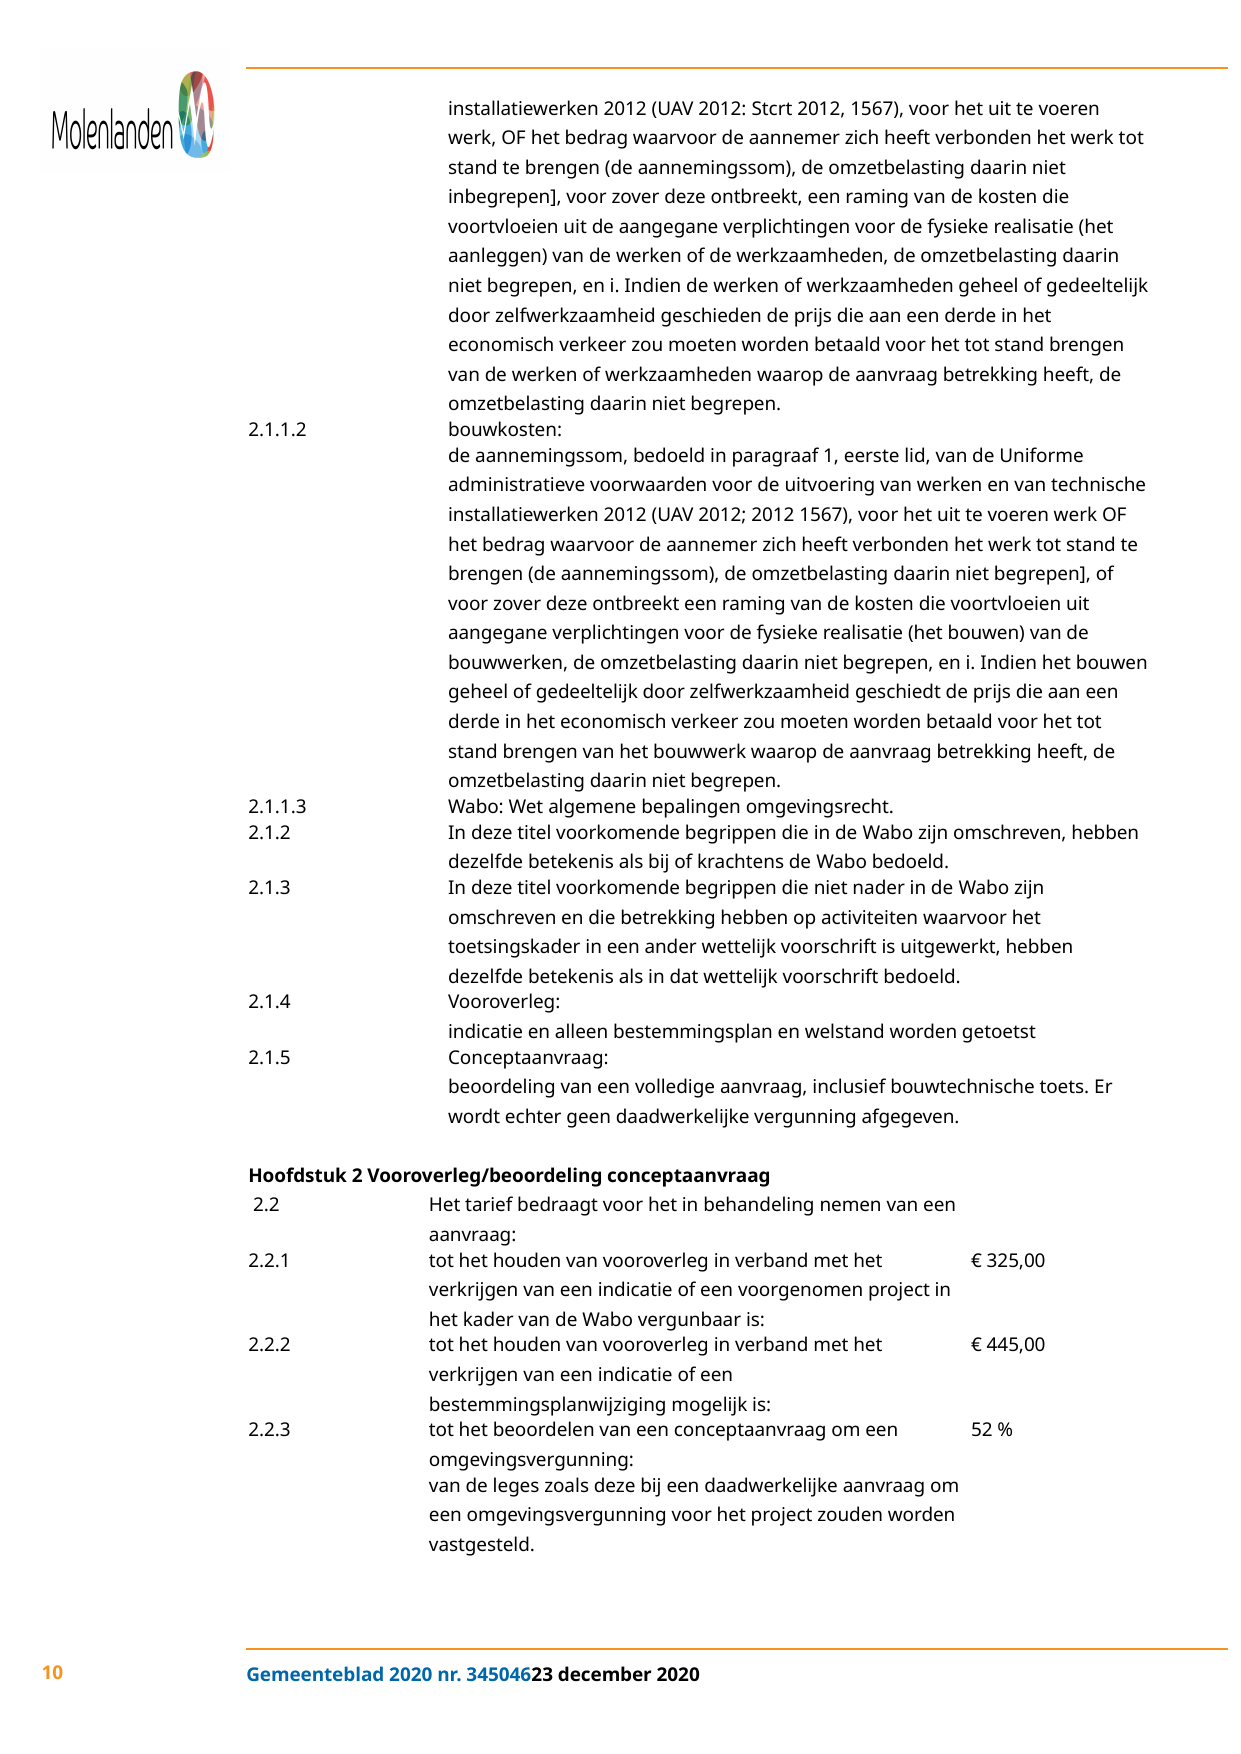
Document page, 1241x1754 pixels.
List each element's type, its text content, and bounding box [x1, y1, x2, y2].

table_cell Wabo: Wet algemene bepalingen omgevingsrecht. [448, 793, 1152, 819]
table_cell installatiewerken 2012 (UAV 2012: Stcrt 2012, 1567), voor het uit te voeren werk, OF het bedrag waarvoor de aannemer zich heeft verbonden het werk tot stand te brengen (de aannemingssom), de omzetbelasting daarin niet inbegrepen], voor zover deze ontbreekt, een raming van de kosten die voortvloeien uit de aangegane verplichtingen voor de fysieke realisatie (het aanleggen) van de werken of de werkzaamheden, de omzetbelasting daarin niet begrepen, en i. Indien de werken of werkzaamheden geheel of gedeeltelijk door zelfwerkzaamheid geschieden de prijs die aan een derde in het economisch verkeer zou moeten worden betaald voor het tot stand brengen van de werken of werkzaamheden waarop de aanvraag betrekking heeft, de omzetbelasting daarin niet begrepen. [448, 95, 1152, 416]
table_cell van de leges zoals deze bij een daadwerkelijke aanvraag om een omgevingsvergunning voor het project zouden worden vastgesteld. [429, 1472, 971, 1557]
text Hoofdstuk 2 Vooroverleg/beoordeling conceptaanvraag [248, 1162, 1152, 1187]
table_cell 2.1.2 [248, 819, 448, 874]
table_cell € 325,00 [971, 1247, 1152, 1332]
table_cell tot het houden van vooroverleg in verband met het verkrijgen van een indicatie of een bestemmingsplanwijziging mogelijk is: [429, 1332, 971, 1417]
table_cell 2.1.5 [248, 1044, 448, 1129]
table_cell [248, 95, 448, 416]
table_cell [248, 1472, 429, 1557]
picture [41, 47, 231, 172]
table_header [971, 1191, 1152, 1247]
table_cell 52 % [971, 1417, 1152, 1472]
table_cell tot het beoordelen van een conceptaanvraag om een omgevingsvergunning: [429, 1417, 971, 1472]
table_cell Vooroverleg: indicatie en alleen bestemmingsplan en welstand worden getoetst [448, 989, 1152, 1044]
table_cell 2.1.1.3 [248, 793, 448, 819]
table_cell In deze titel voorkomende begrippen die in de Wabo zijn omschreven, hebben dezelfde betekenis als bij of krachtens de Wabo bedoeld. [448, 819, 1152, 874]
table_cell € 445,00 [971, 1332, 1152, 1417]
table_header 2.2 [248, 1191, 429, 1247]
table_cell In deze titel voorkomende begrippen die niet nader in de Wabo zijn omschreven en die betrekking hebben op activiteiten waarvoor het toetsingskader in een ander wettelijk voorschrift is uitgewerkt, hebben dezelfde betekenis als in dat wettelijk voorschrift bedoeld. [448, 874, 1152, 989]
table_cell 2.1.3 [248, 874, 448, 989]
table_cell bouwkosten: [448, 416, 1152, 442]
table_cell 2.1.1.2 [248, 416, 448, 442]
table_cell 2.2.1 [248, 1247, 429, 1332]
table_cell 2.2.2 [248, 1332, 429, 1417]
table_cell 2.2.3 [248, 1417, 429, 1472]
table_cell [971, 1472, 1152, 1557]
table_cell 2.1.4 [248, 989, 448, 1044]
table_header Het tarief bedraagt voor het in behandeling nemen van een aanvraag: [429, 1191, 971, 1247]
table_cell Conceptaanvraag: beoordeling van een volledige aanvraag, inclusief bouwtechnische toets. Er wordt echter geen daadwerkelijke vergunning afgegeven. [448, 1044, 1152, 1129]
table_cell de aannemingssom, bedoeld in paragraaf 1, eerste lid, van de Uniforme administratieve voorwaarden voor de uitvoering van werken en van technische installatiewerken 2012 (UAV 2012; 2012 1567), voor het uit te voeren werk OF het bedrag waarvoor de aannemer zich heeft verbonden het werk tot stand te brengen (de aannemingssom), de omzetbelasting daarin niet begrepen], of voor zover deze ontbreekt een raming van de kosten die voortvloeien uit aangegane verplichtingen voor de fysieke realisatie (het bouwen) van de bouwwerken, de omzetbelasting daarin niet begrepen, en i. Indien het bouwen geheel of gedeeltelijk door zelfwerkzaamheid geschiedt de prijs die aan een derde in het economisch verkeer zou moeten worden betaald voor het tot stand brengen van het bouwwerk waarop de aanvraag betrekking heeft, de omzetbelasting daarin niet begrepen. [448, 442, 1152, 793]
table_cell [248, 442, 448, 793]
table_cell tot het houden van vooroverleg in verband met het verkrijgen van een indicatie of een voorgenomen project in het kader van de Wabo vergunbaar is: [429, 1247, 971, 1332]
